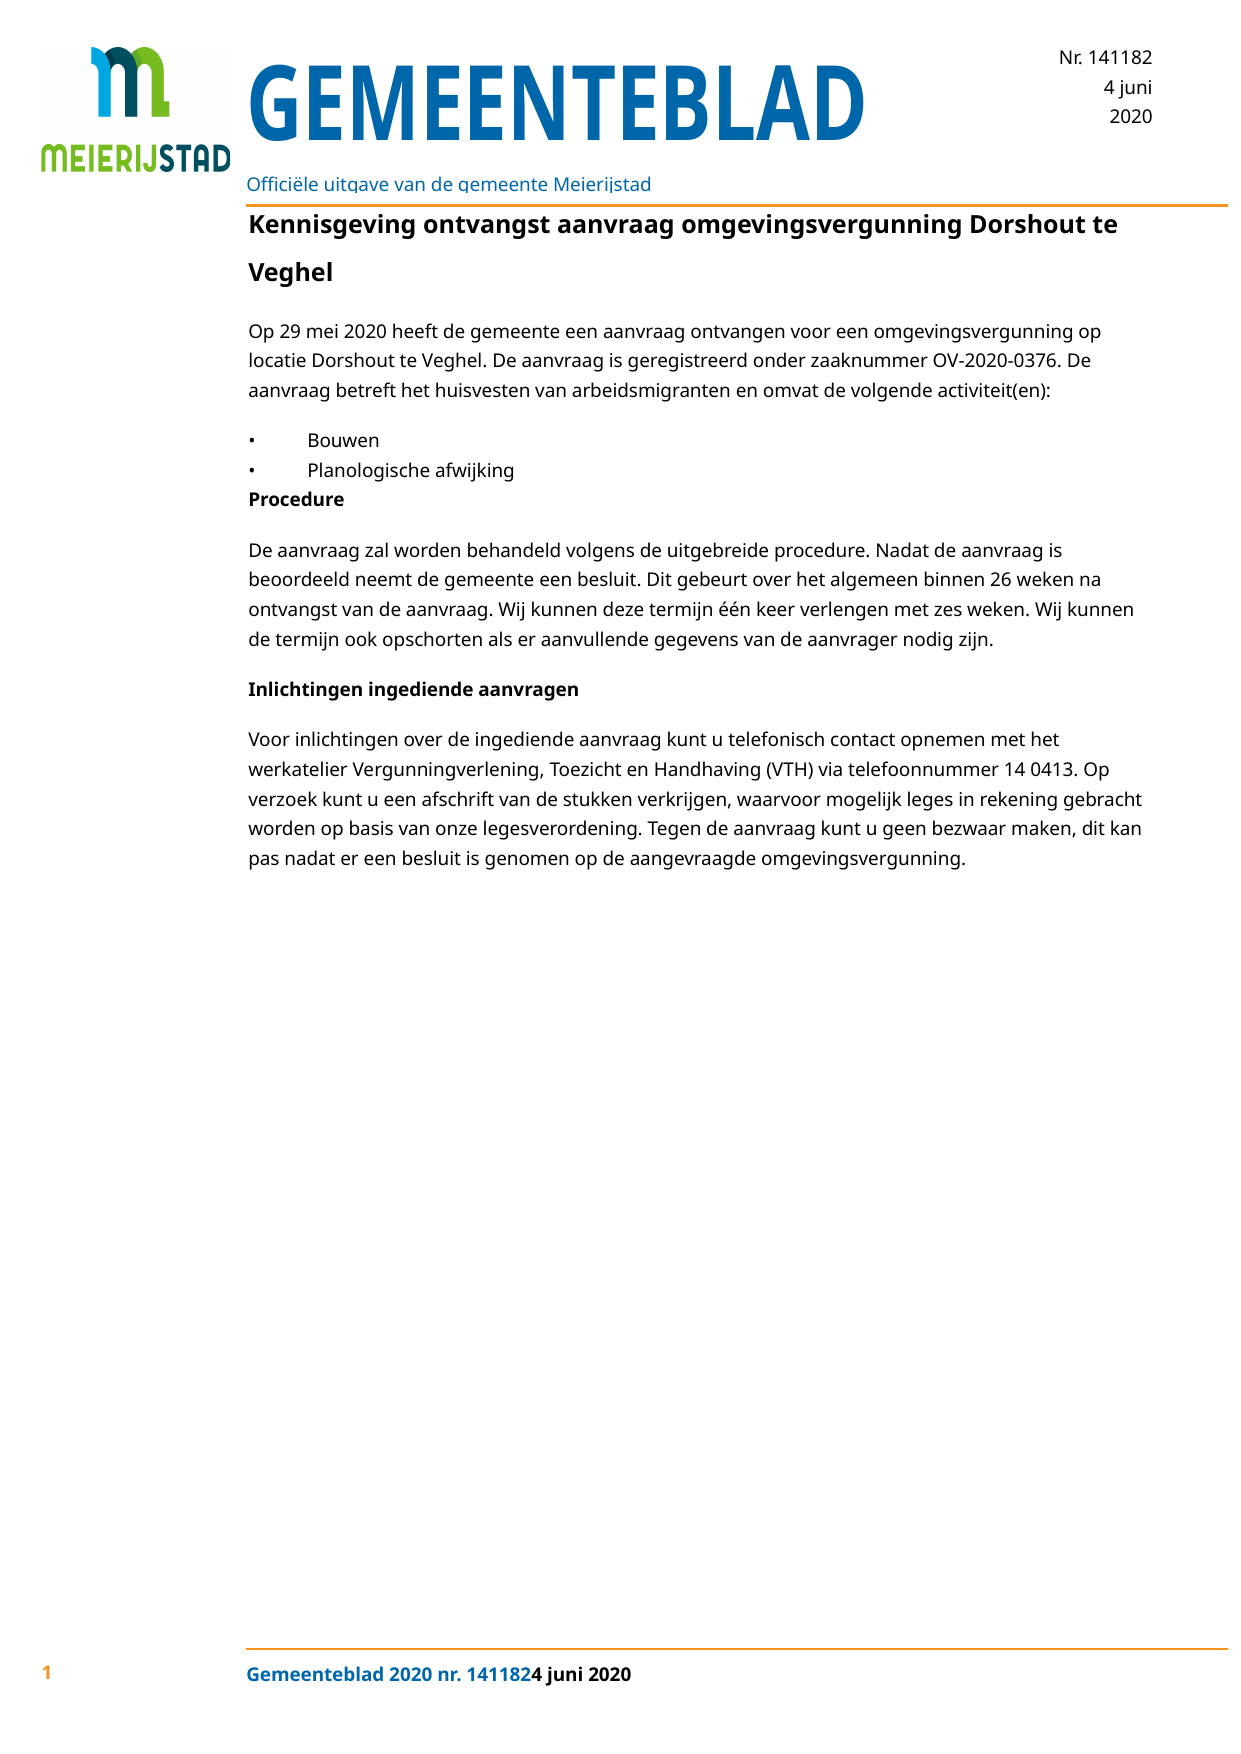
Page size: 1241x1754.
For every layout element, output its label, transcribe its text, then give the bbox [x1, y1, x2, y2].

text Inlichtingen ingediende aanvragen [248, 676, 1152, 702]
list Bouwen [248, 427, 1152, 453]
text Voor inlichtingen over de ingediende aanvraag kunt u telefonisch contact opnemen met het werkatelier Vergunningverlening, Toezicht en Handhaving (VTH) via telefoonnummer 14 0413. Op verzoek kunt u een afschrift van de stukken verkrijgen, waarvoor mogelijk leges in rekening gebracht worden op basis van onze legesverordening. Tegen de aanvraag kunt u geen bezwaar maken, dit kan pas nadat er een besluit is genomen op de aangevraagde omgevingsvergunning. [248, 727, 1152, 871]
text Kennisgeving ontvangst aanvraag omgevingsvergunning Dorshout te Veghel [248, 207, 1152, 288]
list Planologische afwijking [248, 457, 1152, 483]
text Procedure [248, 487, 1152, 512]
text De aanvraag zal worden behandeld volgens de uitgebreide procedure. Nadat de aanvraag is beoordeeld neemt de gemeente een besluit. Dit gebeurt over het algemeen binnen 26 weken na ontvangst van de aanvraag. Wij kunnen deze termijn één keer verlengen met zes weken. Wij kunnen de termijn ook opschorten als er aanvullende gegevens van de aanvrager nodig zijn. [248, 537, 1152, 652]
text Op 29 mei 2020 heeft de gemeente een aanvraag ontvangen voor een omgevingsvergunning op locatie Dorshout te Veghel. De aanvraag is geregistreerd onder zaaknummer OV-2020-0376. De aanvraag betreft het huisvesten van arbeidsmigranten en omvat de volgende activiteit(en): [248, 318, 1152, 403]
picture [41, 47, 231, 172]
